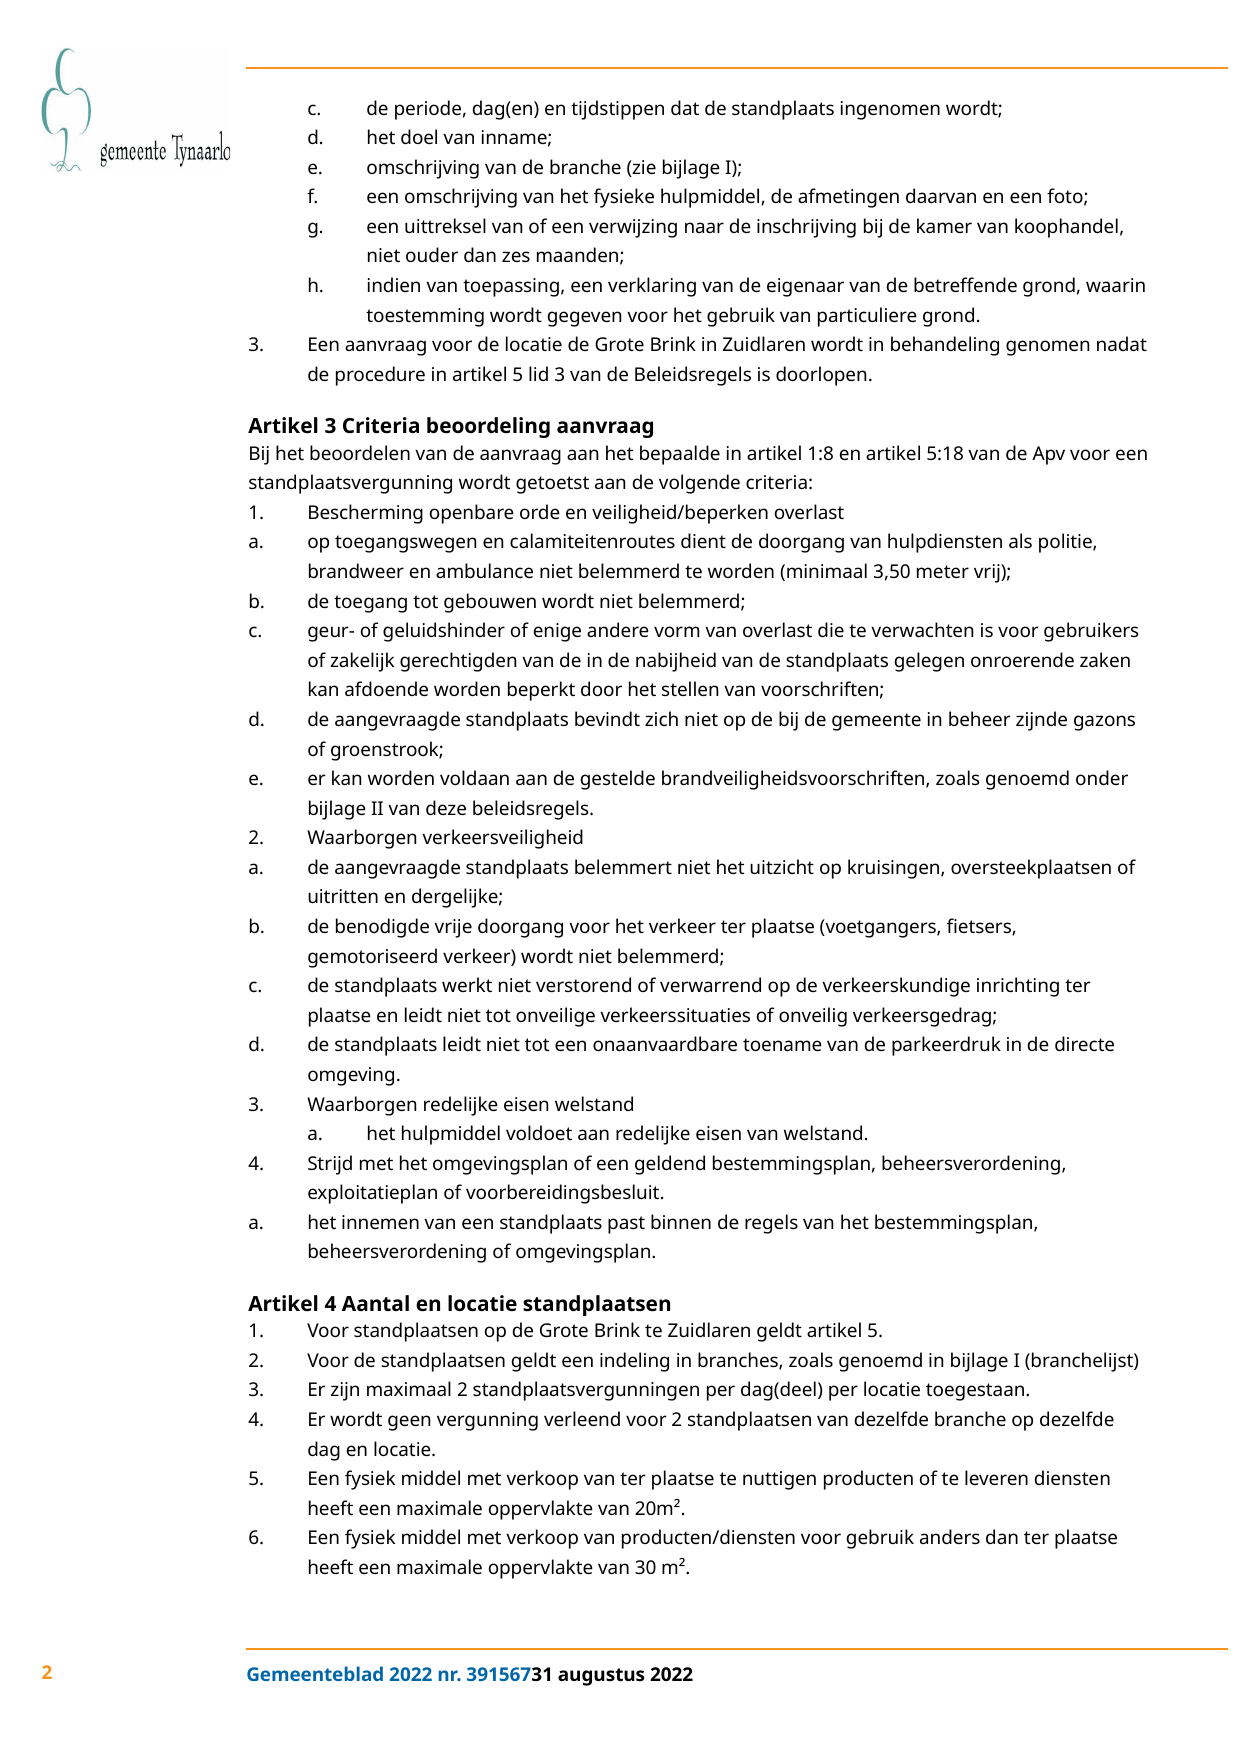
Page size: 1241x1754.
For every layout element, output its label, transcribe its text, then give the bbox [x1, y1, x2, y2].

list Een aanvraag voor de locatie de Grote Brink in Zuidlaren wordt in behandeling genomen nadat de procedure in artikel 5 lid 3 van de Beleidsregels is doorlopen. [248, 331, 1152, 387]
list Voor standplaatsen op de Grote Brink te Zuidlaren geldt artikel 5. [248, 1317, 1152, 1343]
list de benodigde vrije doorgang voor het verkeer ter plaatse (voetgangers, fietsers, gemotoriseerd verkeer) wordt niet belemmerd; [248, 913, 1152, 968]
list een uittreksel van of een verwijzing naar de inschrijving bij de kamer van koophandel, niet ouder dan zes maanden; [307, 213, 1152, 268]
text Bij het beoordelen van de aanvraag aan het bepaalde in artikel 1:8 en artikel 5:18 van de Apv voor een standplaatsvergunning wordt getoetst aan de volgende criteria: [248, 440, 1152, 495]
list Waarborgen redelijke eisen welstand [248, 1091, 1152, 1116]
list geur- of geluidshinder of enige andere vorm van overlast die te verwachten is voor gebruikers of zakelijk gerechtigden van de in de nabijheid van de standplaats gelegen onroerende zaken kan afdoende worden beperkt door het stellen van voorschriften; [248, 617, 1152, 702]
text Artikel 3 Criteria beoordeling aanvraag [248, 411, 1152, 440]
list de aangevraagde standplaats belemmert niet het uitzicht op kruisingen, oversteekplaatsen of uitritten en dergelijke; [248, 854, 1152, 909]
list Bescherming openbare orde en veiligheid/beperken overlast [248, 499, 1152, 525]
list de periode, dag(en) en tijdstippen dat de standplaats ingenomen wordt; [307, 95, 1152, 121]
list er kan worden voldaan aan de gestelde brandveiligheidsvoorschriften, zoals genoemd onder bijlage II van deze beleidsregels. [248, 765, 1152, 821]
list de standplaats leidt niet tot een onaanvaardbare toename van de parkeerdruk in de directe omgeving. [248, 1032, 1152, 1087]
list Strijd met het omgevingsplan of een geldend bestemmingsplan, beheersverordening, exploitatieplan of voorbereidingsbesluit. [248, 1150, 1152, 1205]
list een omschrijving van het fysieke hulpmiddel, de afmetingen daarvan en een foto; [307, 183, 1152, 209]
list de aangevraagde standplaats bevindt zich niet op de bij de gemeente in beheer zijnde gazons of groenstrook; [248, 706, 1152, 761]
list Er wordt geen vergunning verleend voor 2 standplaatsen van dezelfde branche op dezelfde dag en locatie. [248, 1406, 1152, 1462]
list Er zijn maximaal 2 standplaatsvergunningen per dag(deel) per locatie toegestaan. [248, 1377, 1152, 1402]
list Waarborgen verkeersveiligheid [248, 824, 1152, 850]
list het hulpmiddel voldoet aan redelijke eisen van welstand. [307, 1120, 1152, 1146]
list Een fysiek middel met verkoop van producten/diensten voor gebruik anders dan ter plaatse heeft een maximale oppervlakte van 30 m². [248, 1524, 1152, 1580]
list omschrijving van de branche (zie bijlage I); [307, 154, 1152, 180]
list Voor de standplaatsen geldt een indeling in branches, zoals genoemd in bijlage I (branchelijst) [248, 1347, 1152, 1373]
list het doel van inname; [307, 124, 1152, 150]
list het innemen van een standplaats past binnen de regels van het bestemmingsplan, beheersverordening of omgevingsplan. [248, 1209, 1152, 1264]
list op toegangswegen en calamiteitenroutes dient de doorgang van hulpdiensten als politie, brandweer en ambulance niet belemmerd te worden (minimaal 3,50 meter vrij); [248, 529, 1152, 584]
text Artikel 4 Aantal en locatie standplaatsen [248, 1289, 1152, 1317]
list Een fysiek middel met verkoop van ter plaatse te nuttigen producten of te leveren diensten heeft een maximale oppervlakte van 20m². [248, 1465, 1152, 1521]
list de toegang tot gebouwen wordt niet belemmerd; [248, 588, 1152, 613]
picture [41, 47, 231, 172]
list de standplaats werkt niet verstorend of verwarrend op de verkeerskundige inrichting ter plaatse en leidt niet tot onveilige verkeerssituaties of onveilig verkeersgedrag; [248, 972, 1152, 1028]
list indien van toepassing, een verklaring van de eigenaar van de betreffende grond, waarin toestemming wordt gegeven voor het gebruik van particuliere grond. [307, 272, 1152, 328]
